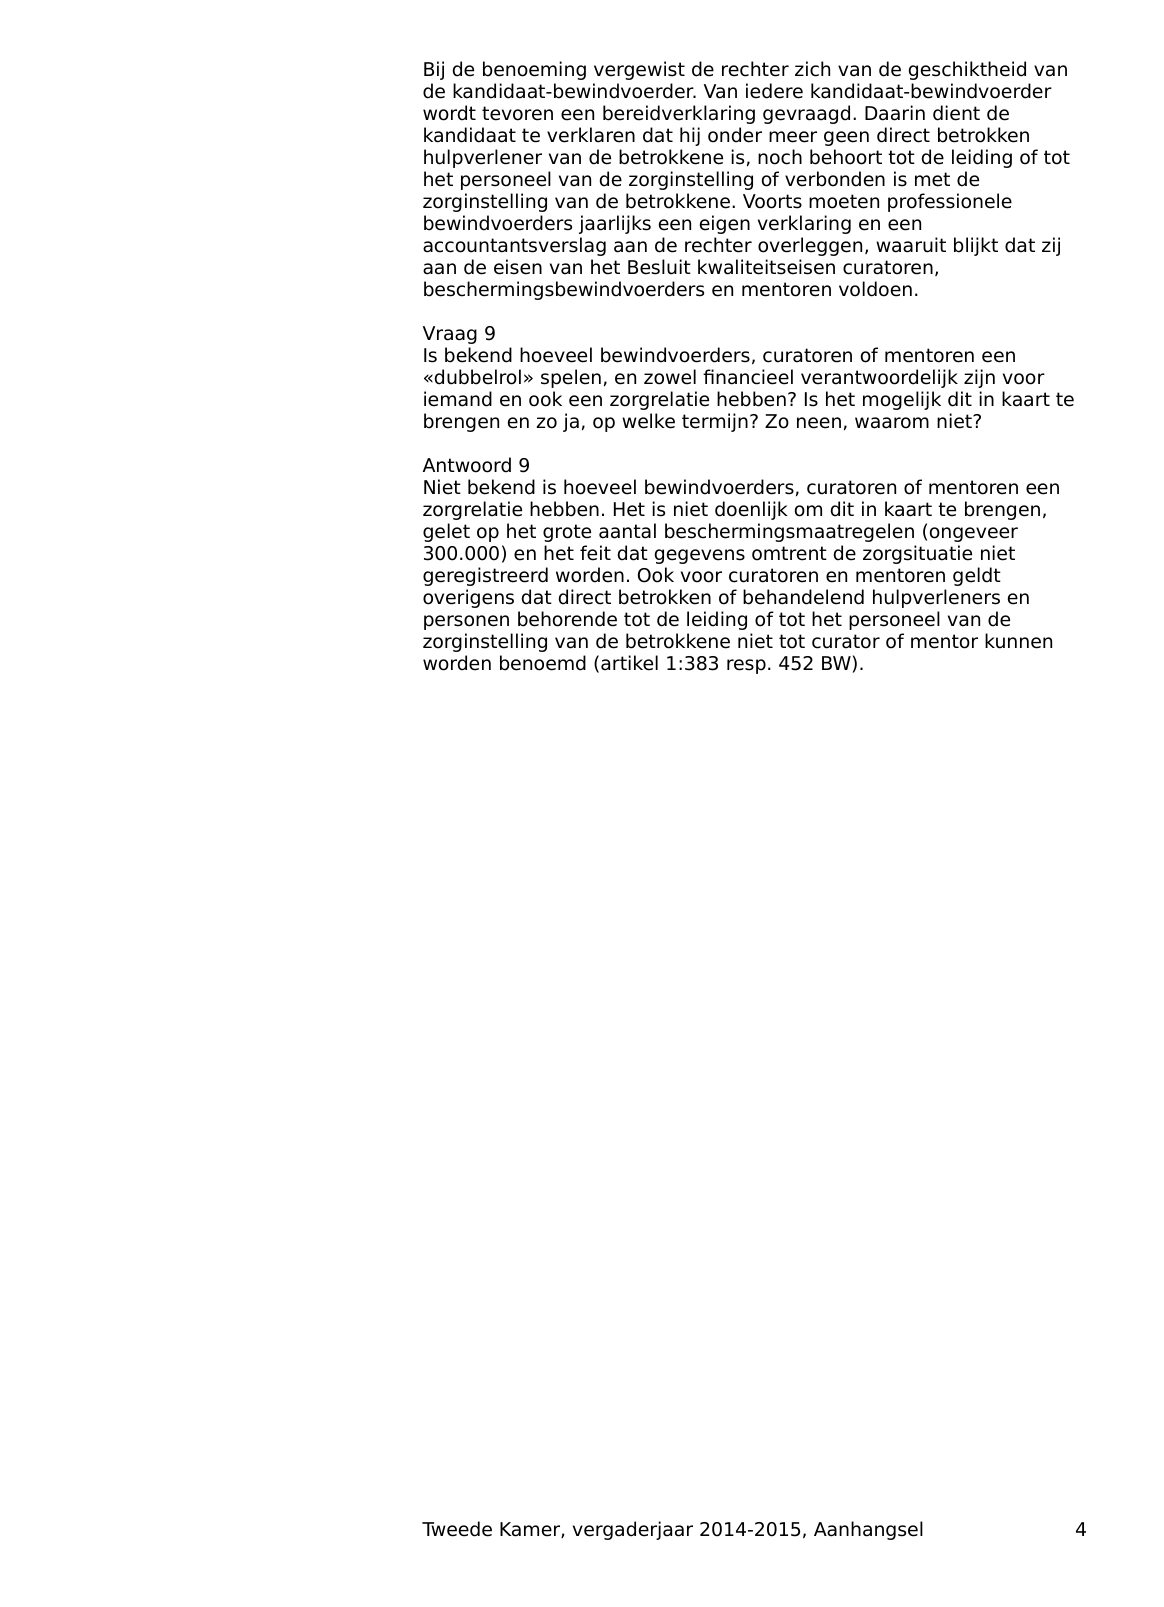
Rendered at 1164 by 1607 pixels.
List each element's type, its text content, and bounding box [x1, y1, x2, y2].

text Niet bekend is hoeveel bewindvoerders, curatoren of mentoren een zorgrelatie hebben. Het is niet doenlijk om dit in kaart te brengen, gelet op het grote aantal beschermingsmaatregelen (ongeveer 300.000) en het feit dat gegevens omtrent de zorgsituatie niet geregistreerd worden. Ook voor curatoren en mentoren geldt overigens dat direct betrokken of behandelend hulpverleners en personen behorende tot de leiding of tot het personeel van de zorginstelling van de betrokkene niet tot curator of mentor kunnen worden benoemd (artikel 1:383 resp. 452 BW). [422, 477, 1087, 675]
text Is bekend hoeveel bewindvoerders, curatoren of mentoren een «dubbelrol» spelen, en zowel financieel verantwoordelijk zijn voor iemand en ook een zorgrelatie hebben? Is het mogelijk dit in kaart te brengen en zo ja, op welke termijn? Zo neen, waarom niet? [422, 345, 1087, 433]
text Vraag 9 [422, 323, 1087, 345]
text Bij de benoeming vergewist de rechter zich van de geschiktheid van de kandidaat-bewindvoerder. Van iedere kandidaat-bewindvoerder wordt tevoren een bereidverklaring gevraagd. Daarin dient de kandidaat te verklaren dat hij onder meer geen direct betrokken hulpverlener van de betrokkene is, noch behoort tot de leiding of tot het personeel van de zorginstelling of verbonden is met de zorginstelling van de betrokkene. Voorts moeten professionele bewindvoerders jaarlijks een eigen verklaring en een accountantsverslag aan de rechter overleggen, waaruit blijkt dat zij aan de eisen van het Besluit kwaliteitseisen curatoren, beschermingsbewindvoerders en mentoren voldoen. [422, 59, 1087, 301]
text Antwoord 9 [422, 455, 1087, 477]
